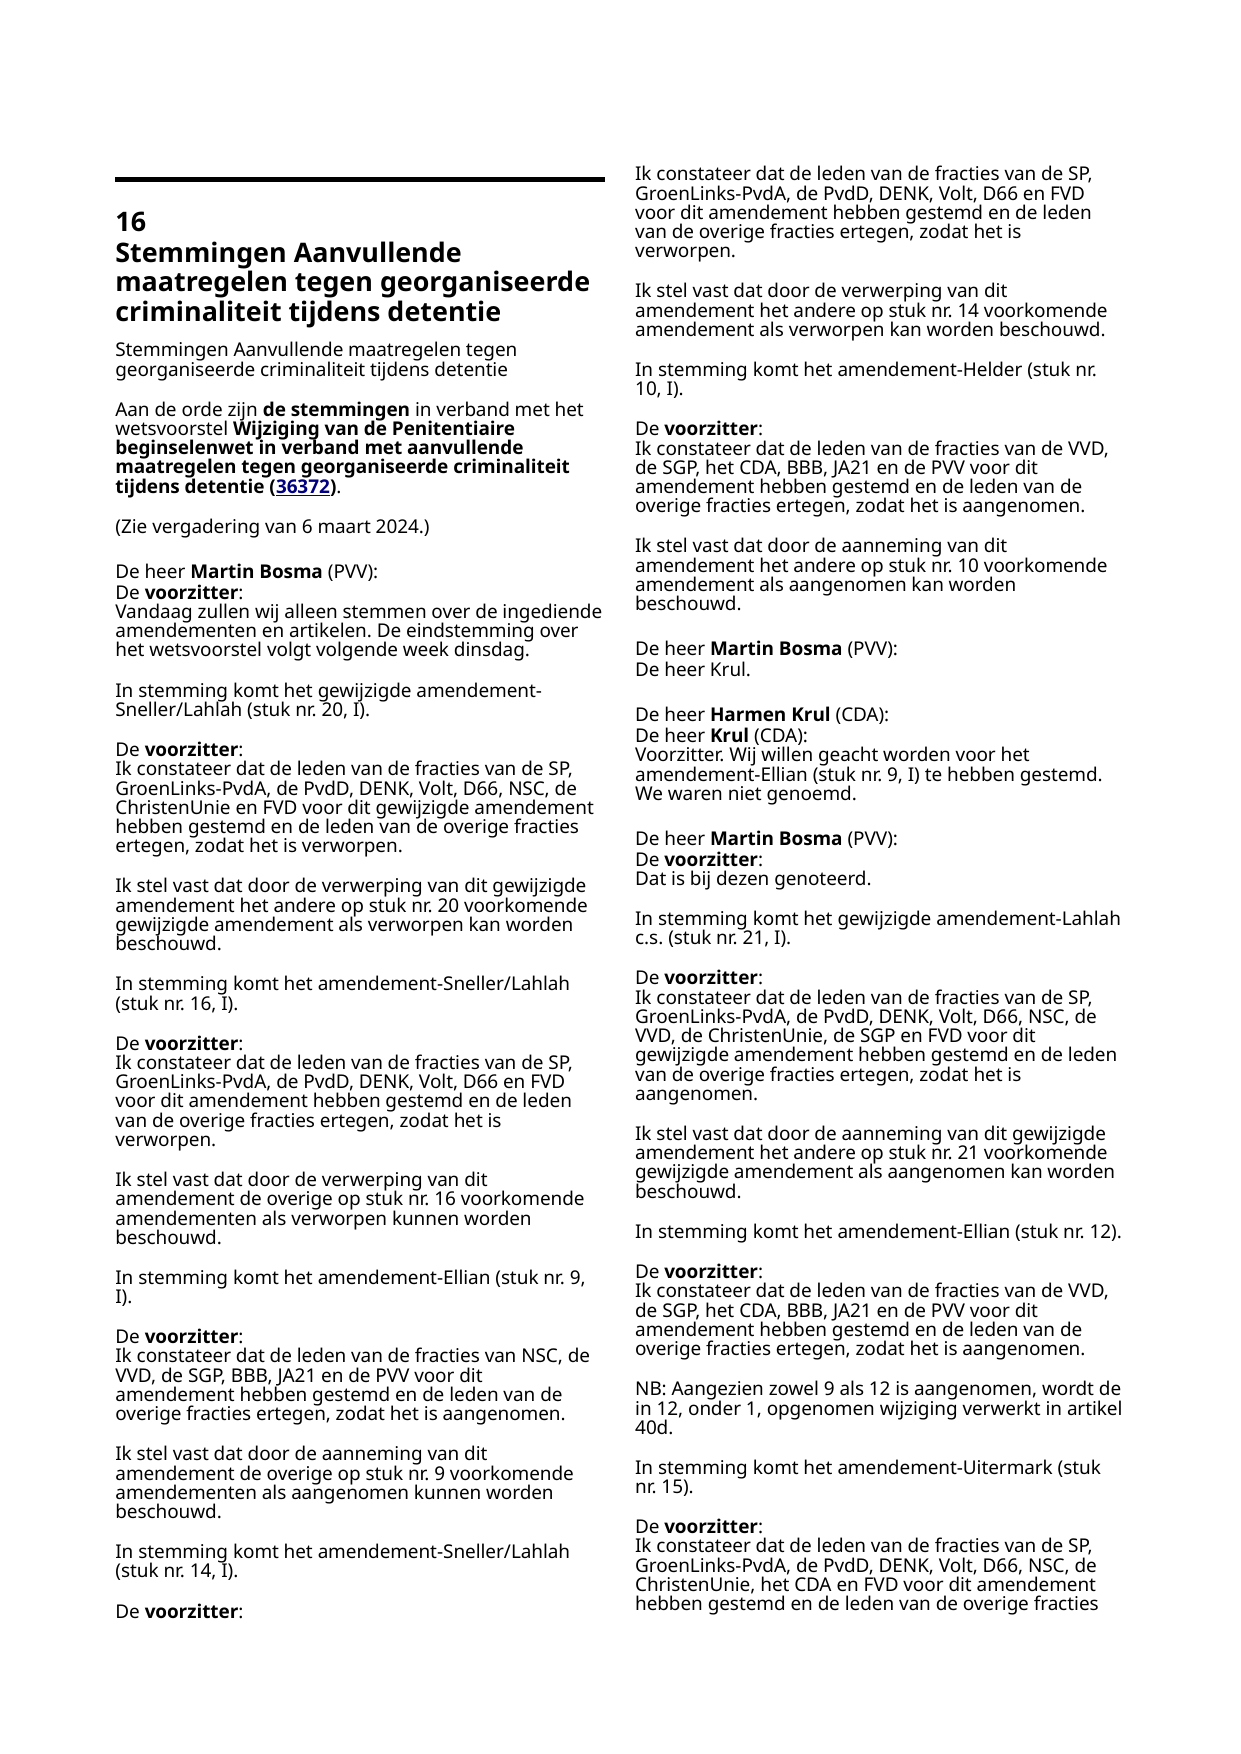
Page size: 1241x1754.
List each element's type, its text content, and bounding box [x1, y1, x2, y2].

text Ik stel vast dat door de verwerping van dit gewijzigde amendement het andere op stuk nr. 20 voorkomende gewijzigde amendement als verworpen kan worden beschouwd. [115, 877, 605, 954]
text Ik constateer dat de leden van de fracties van de VVD, de SGP, het CDA, BBB, JA21 en de PVV voor dit amendement hebben gestemd en de leden van de overige fracties ertegen, zodat het is aangenomen. [635, 440, 1125, 517]
text Ik constateer dat de leden van de fracties van de VVD, de SGP, het CDA, BBB, JA21 en de PVV voor dit amendement hebben gestemd en de leden van de overige fracties ertegen, zodat het is aangenomen. [635, 1282, 1125, 1359]
text Vandaag zullen wij alleen stemmen over de ingediende amendementen en artikelen. De eindstemming over het wetsvoorstel volgt volgende week dinsdag. [115, 603, 605, 661]
text De voorzitter: [635, 851, 1125, 870]
text In stemming komt het amendement-Sneller/Lahlah (stuk nr. 16, I). [115, 975, 605, 1014]
text De voorzitter: [635, 420, 1125, 440]
text De voorzitter: [115, 1603, 605, 1622]
text In stemming komt het amendement-Ellian (stuk nr. 9, I). [115, 1269, 605, 1307]
text De voorzitter: [635, 1263, 1125, 1282]
text In stemming komt het amendement-Sneller/Lahlah (stuk nr. 14, I). [115, 1543, 605, 1582]
text Stemmingen Aanvullende maatregelen tegen georganiseerde criminaliteit tijdens detentie [115, 239, 605, 341]
text Ik constateer dat de leden van de fracties van de SP, GroenLinks-PvdA, de PvdD, DENK, Volt, D66, NSC, de VVD, de ChristenUnie, de SGP en FVD voor dit gewijzigde amendement hebben gestemd en de leden van de overige fracties ertegen, zodat het is aangenomen. [635, 989, 1125, 1104]
text De heer Martin Bosma (PVV): [635, 825, 1125, 851]
text De voorzitter: [115, 584, 605, 603]
text De voorzitter: [635, 1518, 1125, 1537]
text 16 [115, 203, 605, 239]
text Ik constateer dat de leden van de fracties van de SP, GroenLinks-PvdA, de PvdD, DENK, Volt, D66, NSC, de ChristenUnie en FVD voor dit gewijzigde amendement hebben gestemd en de leden van de overige fracties ertegen, zodat het is verworpen. [115, 760, 605, 857]
text Ik constateer dat de leden van de fracties van de SP, GroenLinks-PvdA, de PvdD, DENK, Volt, D66, NSC, de ChristenUnie, het CDA en FVD voor dit amendement hebben gestemd en de leden van de overige fracties [635, 1537, 1125, 1614]
text In stemming komt het amendement-Ellian (stuk nr. 12). [635, 1223, 1125, 1242]
text De voorzitter: [115, 741, 605, 760]
text Dat is bij dezen genoteerd. [635, 870, 1125, 889]
text Ik stel vast dat door de verwerping van dit amendement het andere op stuk nr. 14 voorkomende amendement als verworpen kan worden beschouwd. [635, 282, 1125, 340]
text Ik stel vast dat door de aanneming van dit amendement de overige op stuk nr. 9 voorkomende amendementen als aangenomen kunnen worden beschouwd. [115, 1445, 605, 1522]
text De voorzitter: [635, 969, 1125, 989]
text (Zie vergadering van 6 maart 2024.) [115, 518, 605, 537]
text Aan de orde zijn de stemmingen in verband met het wetsvoorstel Wijziging van de Penitentiaire beginselenwet in verband met aanvullende maatregelen tegen georganiseerde criminaliteit tijdens detentie (36372). [115, 401, 605, 497]
text De voorzitter: [115, 1034, 605, 1054]
text Stemmingen Aanvullende maatregelen tegen georganiseerde criminaliteit tijdens detentie [115, 341, 605, 380]
text Ik constateer dat de leden van de fracties van NSC, de VVD, de SGP, BBB, JA21 en de PVV voor dit amendement hebben gestemd en de leden van de overige fracties ertegen, zodat het is aangenomen. [115, 1347, 605, 1424]
text Ik stel vast dat door de aanneming van dit amendement het andere op stuk nr. 10 voorkomende amendement als aangenomen kan worden beschouwd. [635, 537, 1125, 614]
text De heer Martin Bosma (PVV): [115, 558, 605, 584]
text Ik stel vast dat door de aanneming van dit gewijzigde amendement het andere op stuk nr. 21 voorkomende gewijzigde amendement als aangenomen kan worden beschouwd. [635, 1125, 1125, 1202]
text In stemming komt het gewijzigde amendement-Sneller/Lahlah (stuk nr. 20, I). [115, 682, 605, 720]
text Ik constateer dat de leden van de fracties van de SP, GroenLinks-PvdA, de PvdD, DENK, Volt, D66 en FVD voor dit amendement hebben gestemd en de leden van de overige fracties ertegen, zodat het is verworpen. [635, 165, 1125, 262]
text De voorzitter: [115, 1328, 605, 1347]
text In stemming komt het gewijzigde amendement-Lahlah c.s. (stuk nr. 21, I). [635, 910, 1125, 948]
text De heer Martin Bosma (PVV): [635, 635, 1125, 661]
text Voorzitter. Wij willen geacht worden voor het amendement-Ellian (stuk nr. 9, I) te hebben gestemd. We waren niet genoemd. [635, 746, 1125, 804]
text NB: Aangezien zowel 9 als 12 is aangenomen, wordt de in 12, onder 1, opgenomen wijziging verwerkt in artikel 40d. [635, 1380, 1125, 1438]
text De heer Harmen Krul (CDA): [635, 701, 1125, 727]
text De heer Krul (CDA): [635, 727, 1125, 746]
text Ik stel vast dat door de verwerping van dit amendement de overige op stuk nr. 16 voorkomende amendementen als verworpen kunnen worden beschouwd. [115, 1171, 605, 1248]
text In stemming komt het amendement-Uitermark (stuk nr. 15). [635, 1459, 1125, 1497]
text In stemming komt het amendement-Helder (stuk nr. 10, I). [635, 361, 1125, 399]
text Ik constateer dat de leden van de fracties van de SP, GroenLinks-PvdA, de PvdD, DENK, Volt, D66 en FVD voor dit amendement hebben gestemd en de leden van de overige fracties ertegen, zodat het is verworpen. [115, 1054, 605, 1150]
text De heer Krul. [635, 661, 1125, 680]
